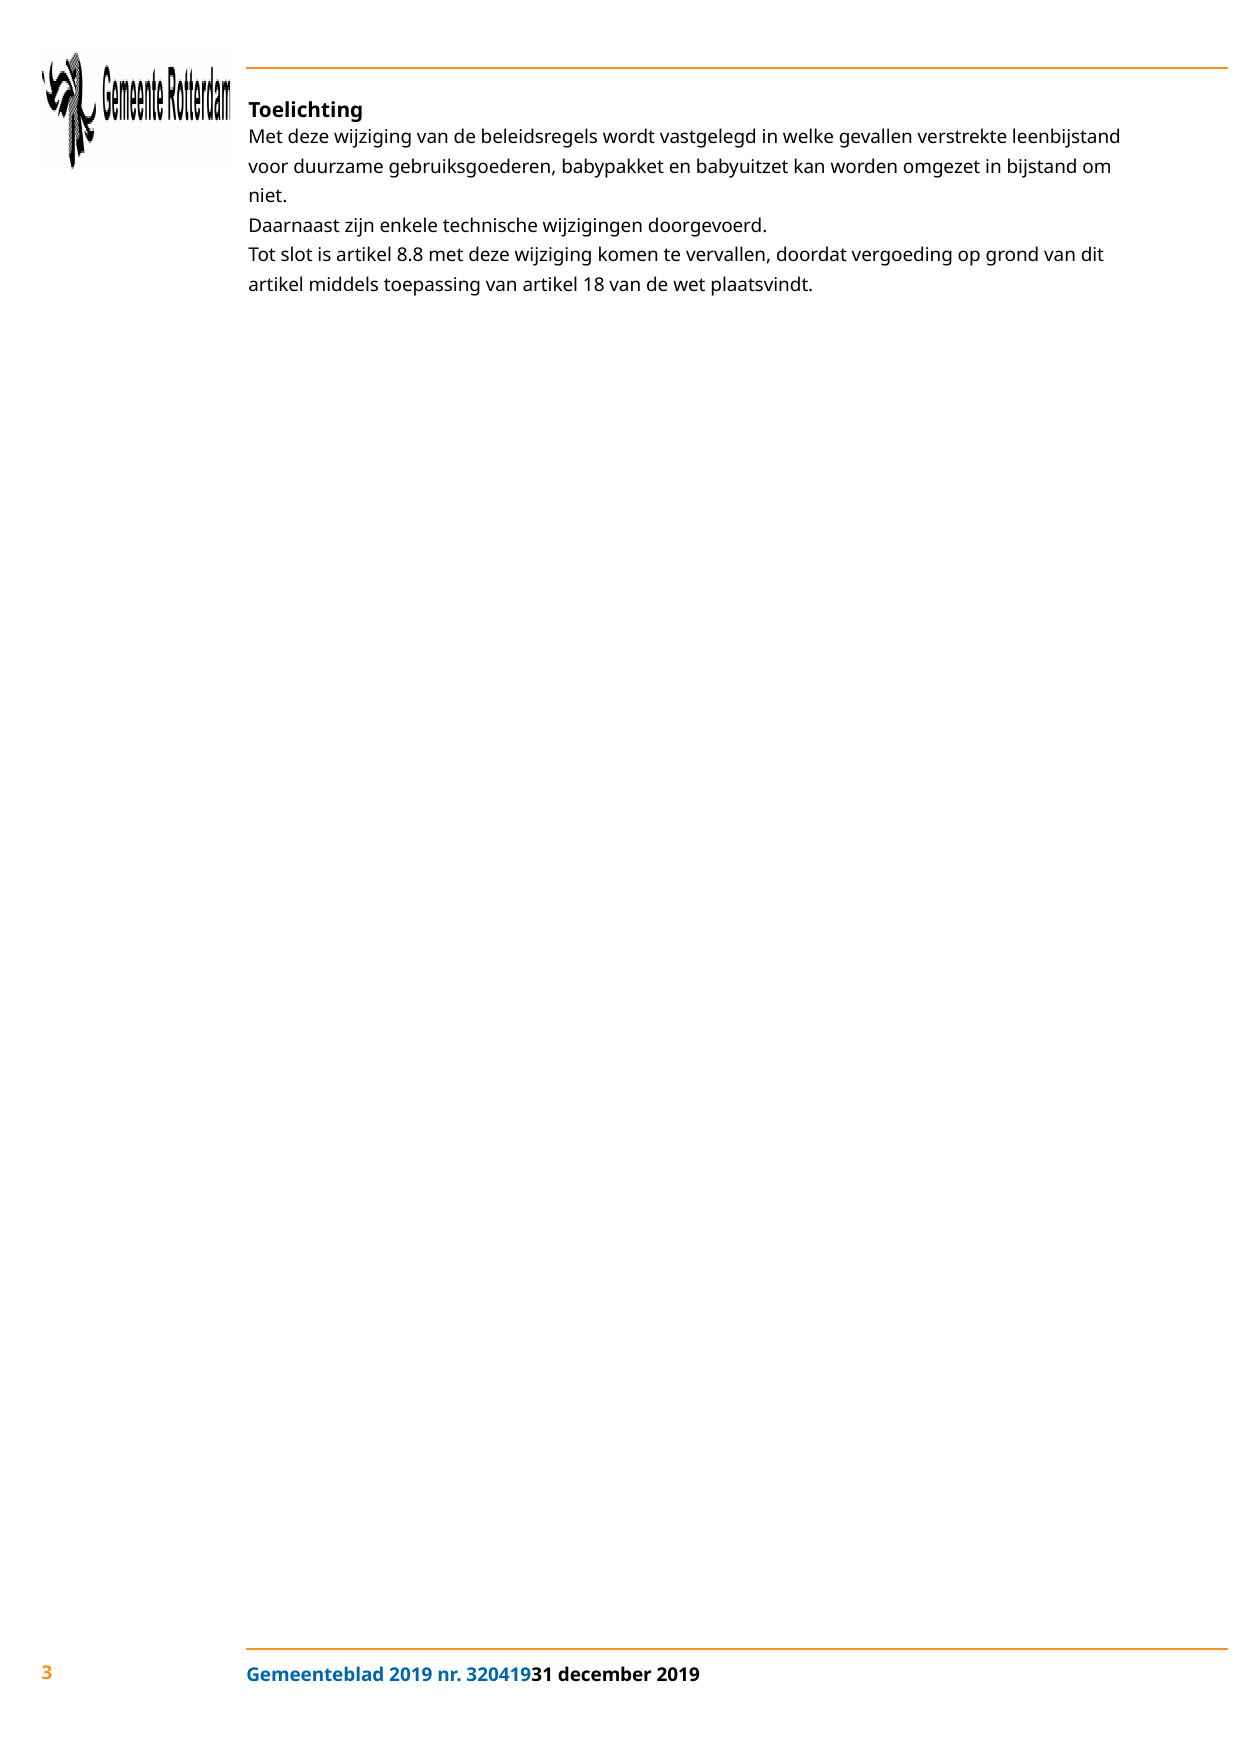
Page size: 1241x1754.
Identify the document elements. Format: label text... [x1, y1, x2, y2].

text Toelichting [248, 95, 1152, 123]
text Daarnaast zijn enkele technische wijzigingen doorgevoerd. [248, 212, 1152, 238]
text Met deze wijziging van de beleidsregels wordt vastgelegd in welke gevallen verstrekte leenbijstand voor duurzame gebruiksgoederen, babypakket en babyuitzet kan worden omgezet in bijstand om niet. [248, 123, 1152, 208]
text Tot slot is artikel 8.8 met deze wijziging komen te vervallen, doordat vergoeding op grond van dit artikel middels toepassing van artikel 18 van de wet plaatsvindt. [248, 242, 1152, 297]
picture [41, 47, 231, 172]
